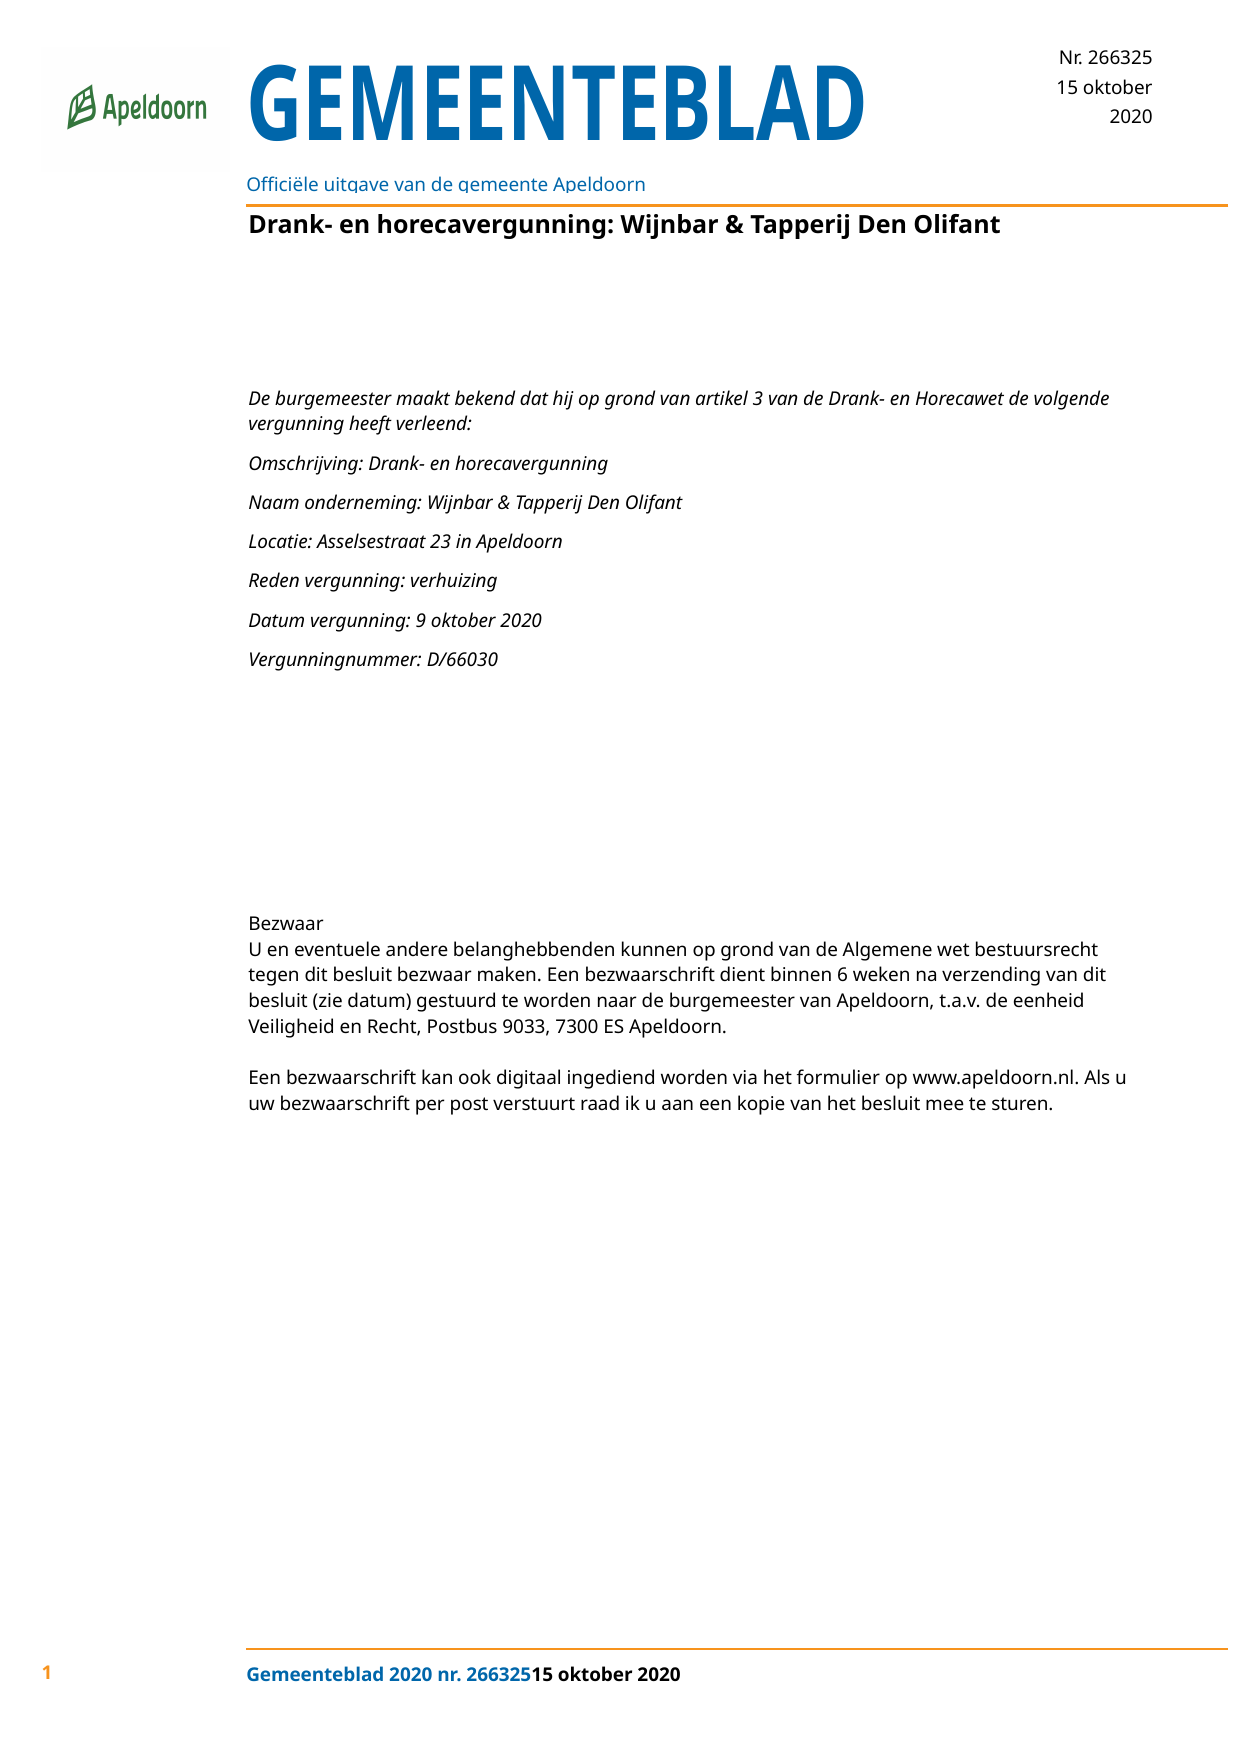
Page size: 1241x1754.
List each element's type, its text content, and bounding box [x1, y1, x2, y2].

text De burgemeester maakt bekend dat hij op grond van artikel 3 van de Drank- en Horecawet de volgende vergunning heeft verleend: [248, 385, 1152, 436]
text Naam onderneming: Wijnbar & Tapperij Den Olifant [248, 489, 1152, 515]
text U en eventuele andere belanghebbenden kunnen op grond van de Algemene wet bestuursrecht tegen dit besluit bezwaar maken. Een bezwaarschrift dient binnen 6 weken na verzending van dit besluit (zie datum) gestuurd te worden naar de burgemeester van Apeldoorn, t.a.v. de eenheid Veiligheid en Recht, Postbus 9033, 7300 ES Apeldoorn. [248, 936, 1152, 1039]
text Reden vergunning: verhuizing [248, 567, 1152, 593]
text Een bezwaarschrift kan ook digitaal ingediend worden via het formulier op www.apeldoorn.nl. Als u uw bezwaarschrift per post verstuurt raad ik u aan een kopie van het besluit mee te sturen. [248, 1064, 1152, 1116]
picture [41, 47, 231, 172]
text Drank- en horecavergunning: Wijnbar & Tapperij Den Olifant [248, 207, 1152, 241]
text Bezwaar [248, 910, 1152, 936]
text Omschrijving: Drank- en horecavergunning [248, 450, 1152, 475]
text Vergunningnummer: D/66030 [248, 646, 1152, 672]
text Datum vergunning: 9 oktober 2020 [248, 607, 1152, 632]
text Locatie: Asselsestraat 23 in Apeldoorn [248, 528, 1152, 554]
